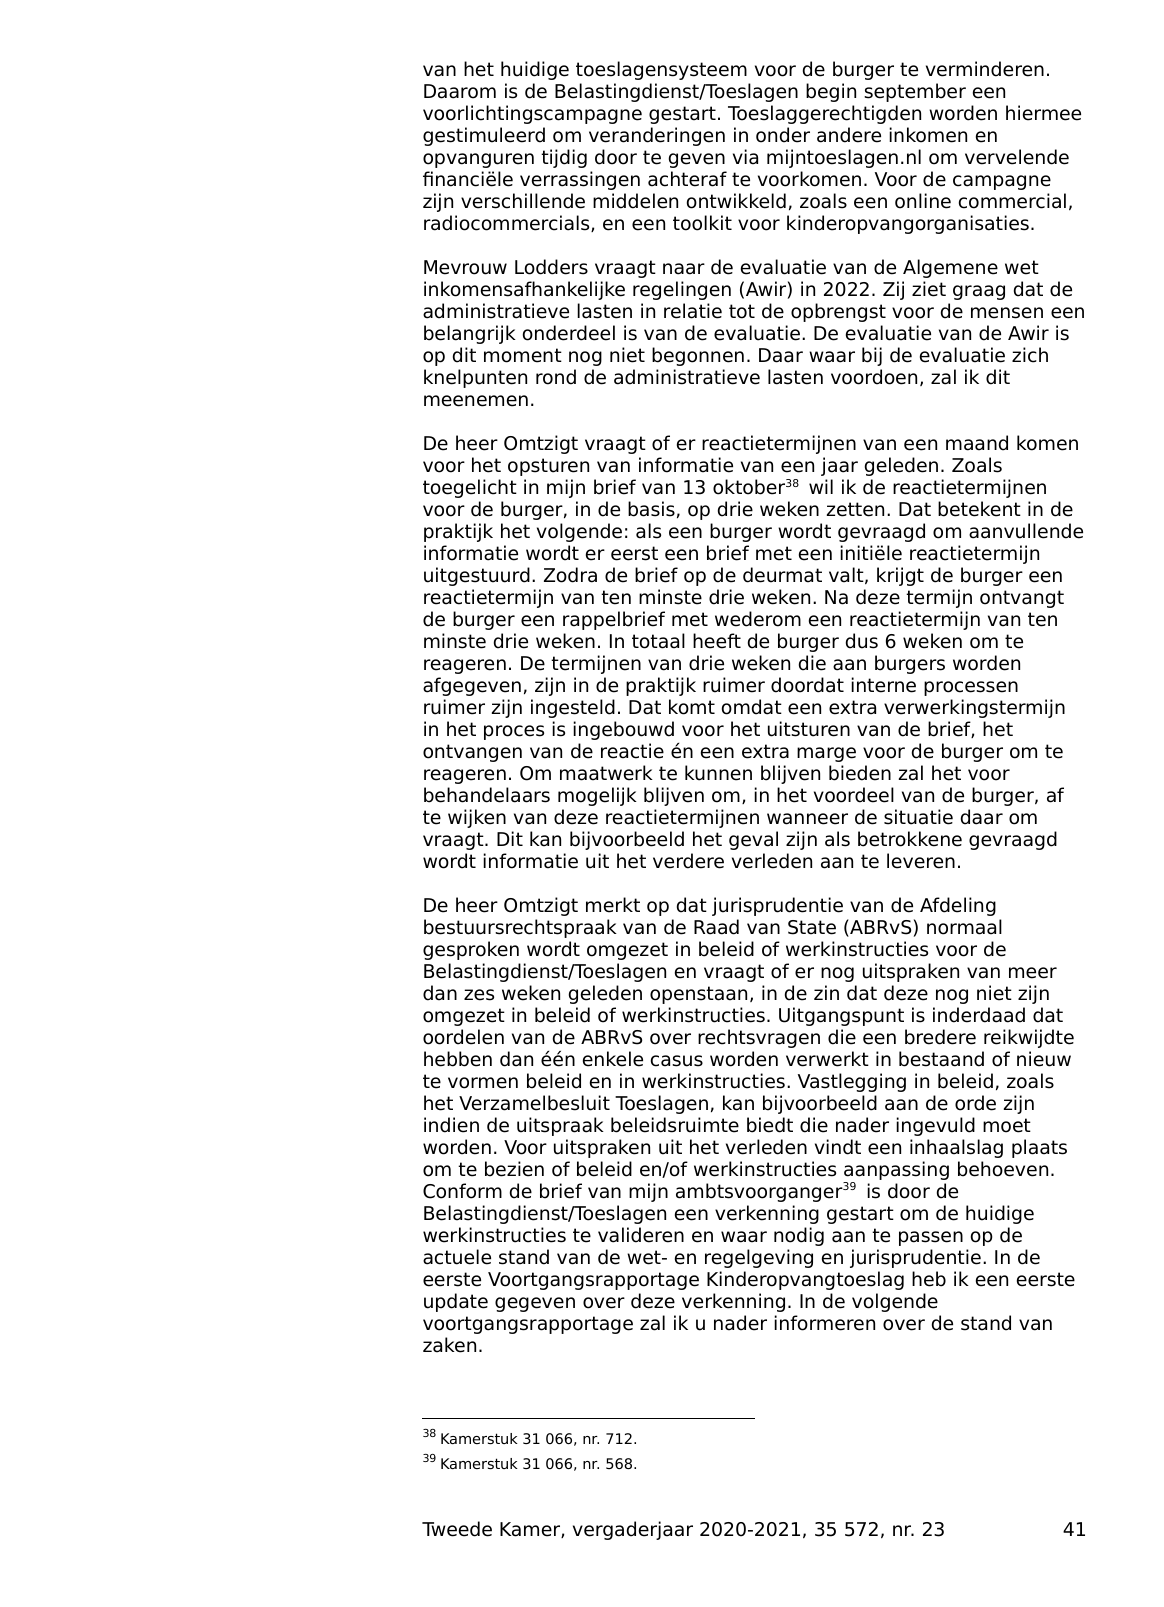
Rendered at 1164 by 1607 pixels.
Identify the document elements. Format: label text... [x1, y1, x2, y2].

text Kamerstuk 31 066, nr. 712. [422, 1427, 1087, 1449]
text Mevrouw Lodders vraagt naar de evaluatie van de Algemene wet inkomensafhankelijke regelingen (Awir) in 2022. Zij ziet graag dat de administratieve lasten in relatie tot de opbrengst voor de mensen een belangrijk onderdeel is van de evaluatie. De evaluatie van de Awir is op dit moment nog niet begonnen. Daar waar bij de evaluatie zich knelpunten rond de administratieve lasten voordoen, zal ik dit meenemen. [422, 257, 1087, 411]
text van het huidige toeslagensysteem voor de burger te verminderen. Daarom is de Belastingdienst/Toeslagen begin september een voorlichtingscampagne gestart. Toeslaggerechtigden worden hiermee gestimuleerd om veranderingen in onder andere inkomen en opvanguren tijdig door te geven via mijntoeslagen.nl om vervelende financiële verrassingen achteraf te voorkomen. Voor de campagne zijn verschillende middelen ontwikkeld, zoals een online commercial, radiocommercials, en een toolkit voor kinderopvangorganisaties. [422, 59, 1087, 235]
text Kamerstuk 31 066, nr. 568. [422, 1452, 1087, 1474]
text De heer Omtzigt vraagt of er reactietermijnen van een maand komen voor het opsturen van informatie van een jaar geleden. Zoals toegelicht in mijn brief van 13 oktober wil ik de reactietermijnen voor de burger, in de basis, op drie weken zetten. Dat betekent in de praktijk het volgende: als een burger wordt gevraagd om aanvullende informatie wordt er eerst een brief met een initiële reactietermijn uitgestuurd. Zodra de brief op de deurmat valt, krijgt de burger een reactietermijn van ten minste drie weken. Na deze termijn ontvangt de burger een rappelbrief met wederom een reactietermijn van ten minste drie weken. In totaal heeft de burger dus 6 weken om te reageren. De termijnen van drie weken die aan burgers worden afgegeven, zijn in de praktijk ruimer doordat interne processen ruimer zijn ingesteld. Dat komt omdat een extra verwerkingstermijn in het proces is ingebouwd voor het uitsturen van de brief, het ontvangen van de reactie én een extra marge voor de burger om te reageren. Om maatwerk te kunnen blijven bieden zal het voor behandelaars mogelijk blijven om, in het voordeel van de burger, af te wijken van deze reactietermijnen wanneer de situatie daar om vraagt. Dit kan bijvoorbeeld het geval zijn als betrokkene gevraagd wordt informatie uit het verdere verleden aan te leveren. [422, 433, 1087, 873]
text De heer Omtzigt merkt op dat jurisprudentie van de Afdeling bestuursrechtspraak van de Raad van State (ABRvS) normaal gesproken wordt omgezet in beleid of werkinstructies voor de Belastingdienst/Toeslagen en vraagt of er nog uitspraken van meer dan zes weken geleden openstaan, in de zin dat deze nog niet zijn omgezet in beleid of werkinstructies. Uitgangspunt is inderdaad dat oordelen van de ABRvS over rechtsvragen die een bredere reikwijdte hebben dan één enkele casus worden verwerkt in bestaand of nieuw te vormen beleid en in werkinstructies. Vastlegging in beleid, zoals het Verzamelbesluit Toeslagen, kan bijvoorbeeld aan de orde zijn indien de uitspraak beleidsruimte biedt die nader ingevuld moet worden. Voor uitspraken uit het verleden vindt een inhaalslag plaats om te bezien of beleid en/of werkinstructies aanpassing behoeven. Conform de brief van mijn ambtsvoorganger is door de Belastingdienst/Toeslagen een verkenning gestart om de huidige werkinstructies te valideren en waar nodig aan te passen op de actuele stand van de wet- en regelgeving en jurisprudentie. In de eerste Voortgangsrapportage Kinderopvangtoeslag heb ik een eerste update gegeven over deze verkenning. In de volgende voortgangsrapportage zal ik u nader informeren over de stand van zaken. [422, 895, 1087, 1356]
